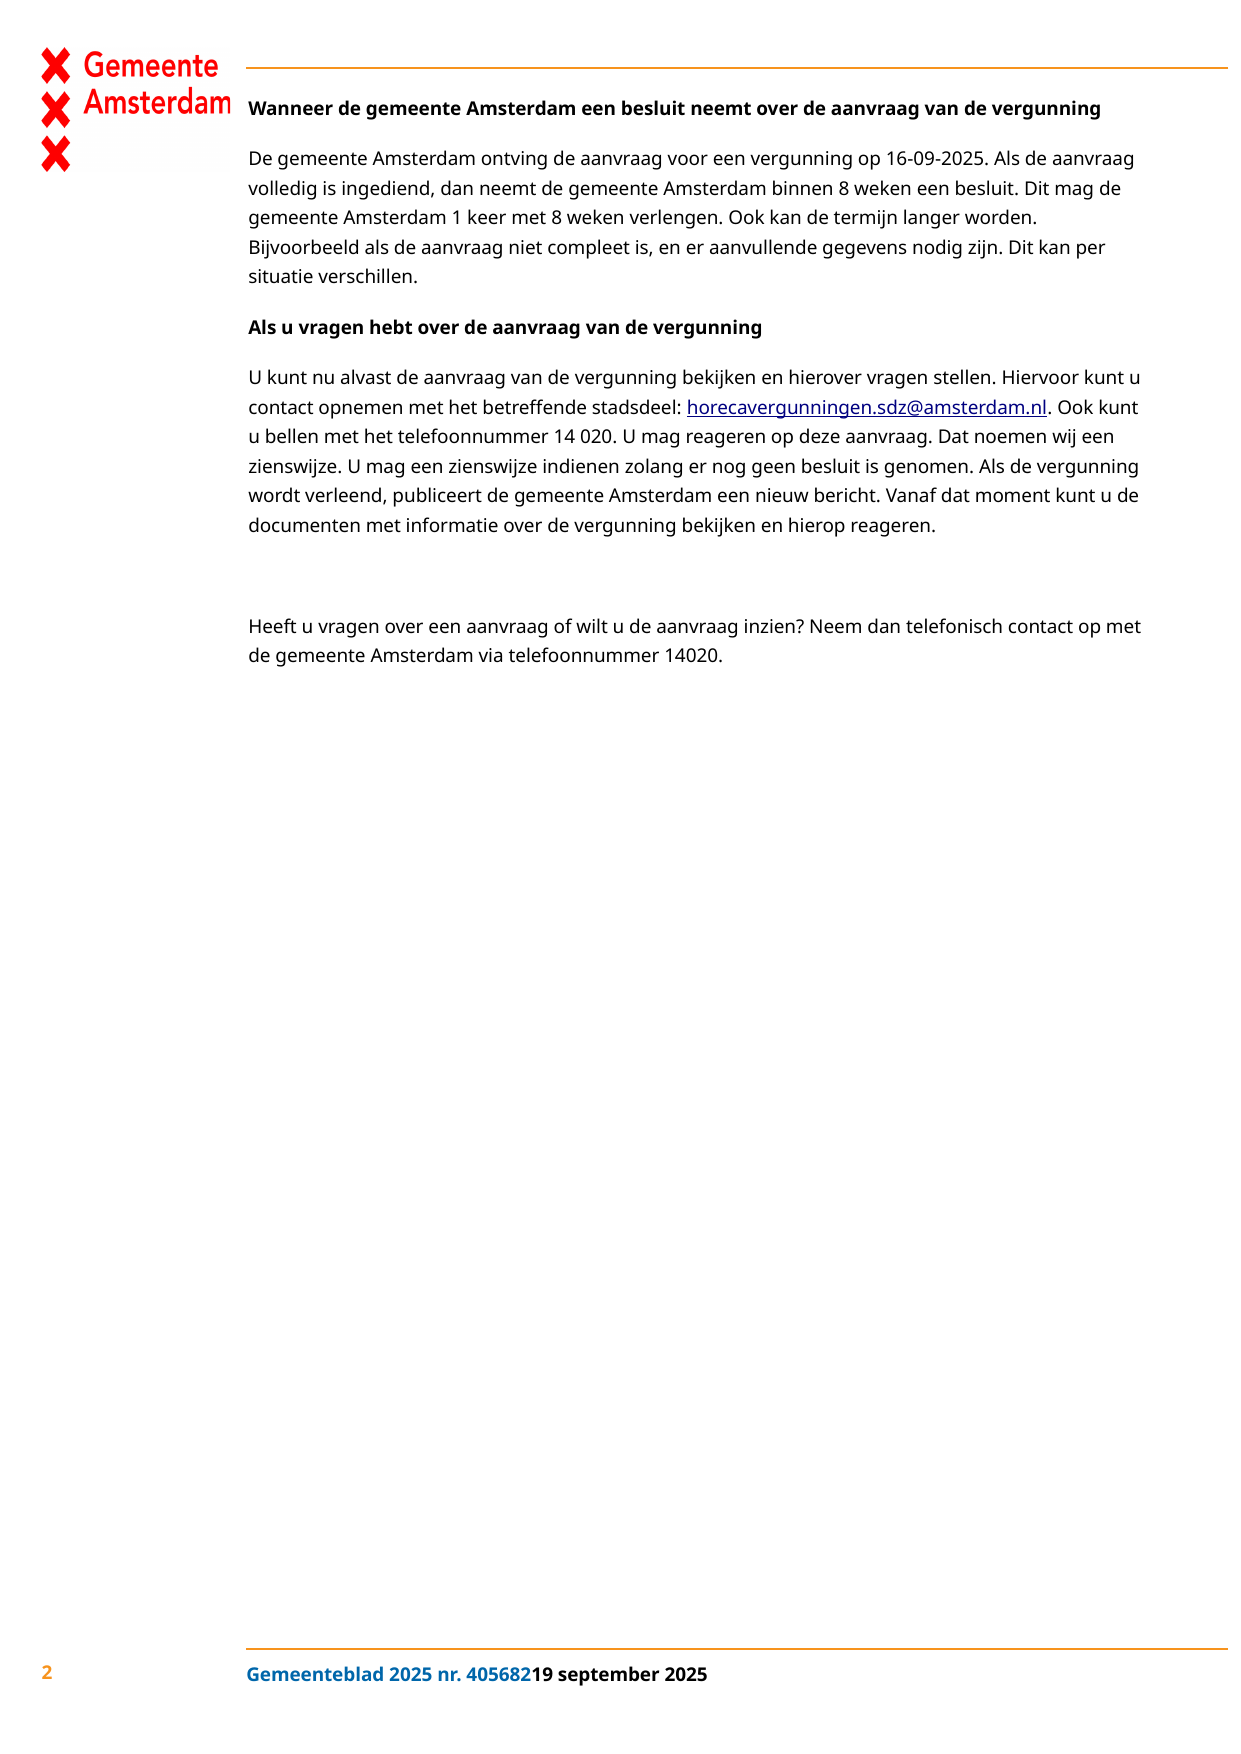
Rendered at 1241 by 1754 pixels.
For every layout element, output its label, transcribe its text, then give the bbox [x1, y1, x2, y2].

text Als u vragen hebt over de aanvraag van de vergunning [248, 314, 1152, 340]
picture [41, 47, 231, 172]
text De gemeente Amsterdam ontving de aanvraag voor een vergunning op 16-09-2025. Als de aanvraag volledig is ingediend, dan neemt de gemeente Amsterdam binnen 8 weken een besluit. Dit mag de gemeente Amsterdam 1 keer met 8 weken verlengen. Ook kan de termijn langer worden. Bijvoorbeeld als de aanvraag niet compleet is, en er aanvullende gegevens nodig zijn. Dit kan per situatie verschillen. [248, 145, 1152, 289]
text Wanneer de gemeente Amsterdam een besluit neemt over de aanvraag van de vergunning [248, 95, 1152, 121]
text U kunt nu alvast de aanvraag van de vergunning bekijken en hierover vragen stellen. Hiervoor kunt u contact opnemen met het betreffende stadsdeel: horecavergunningen.sdz@amsterdam.nl. Ook kunt u bellen met het telefoonnummer 14 020. U mag reageren op deze aanvraag. Dat noemen wij een zienswijze. U mag een zienswijze indienen zolang er nog geen besluit is genomen. Als de vergunning wordt verleend, publiceert de gemeente Amsterdam een nieuw bericht. Vanaf dat moment kunt u de documenten met informatie over de vergunning bekijken en hierop reageren. [248, 364, 1152, 538]
text Heeft u vragen over een aanvraag of wilt u de aanvraag inzien? Neem dan telefonisch contact op met de gemeente Amsterdam via telefoonnummer 14020. [248, 613, 1152, 668]
